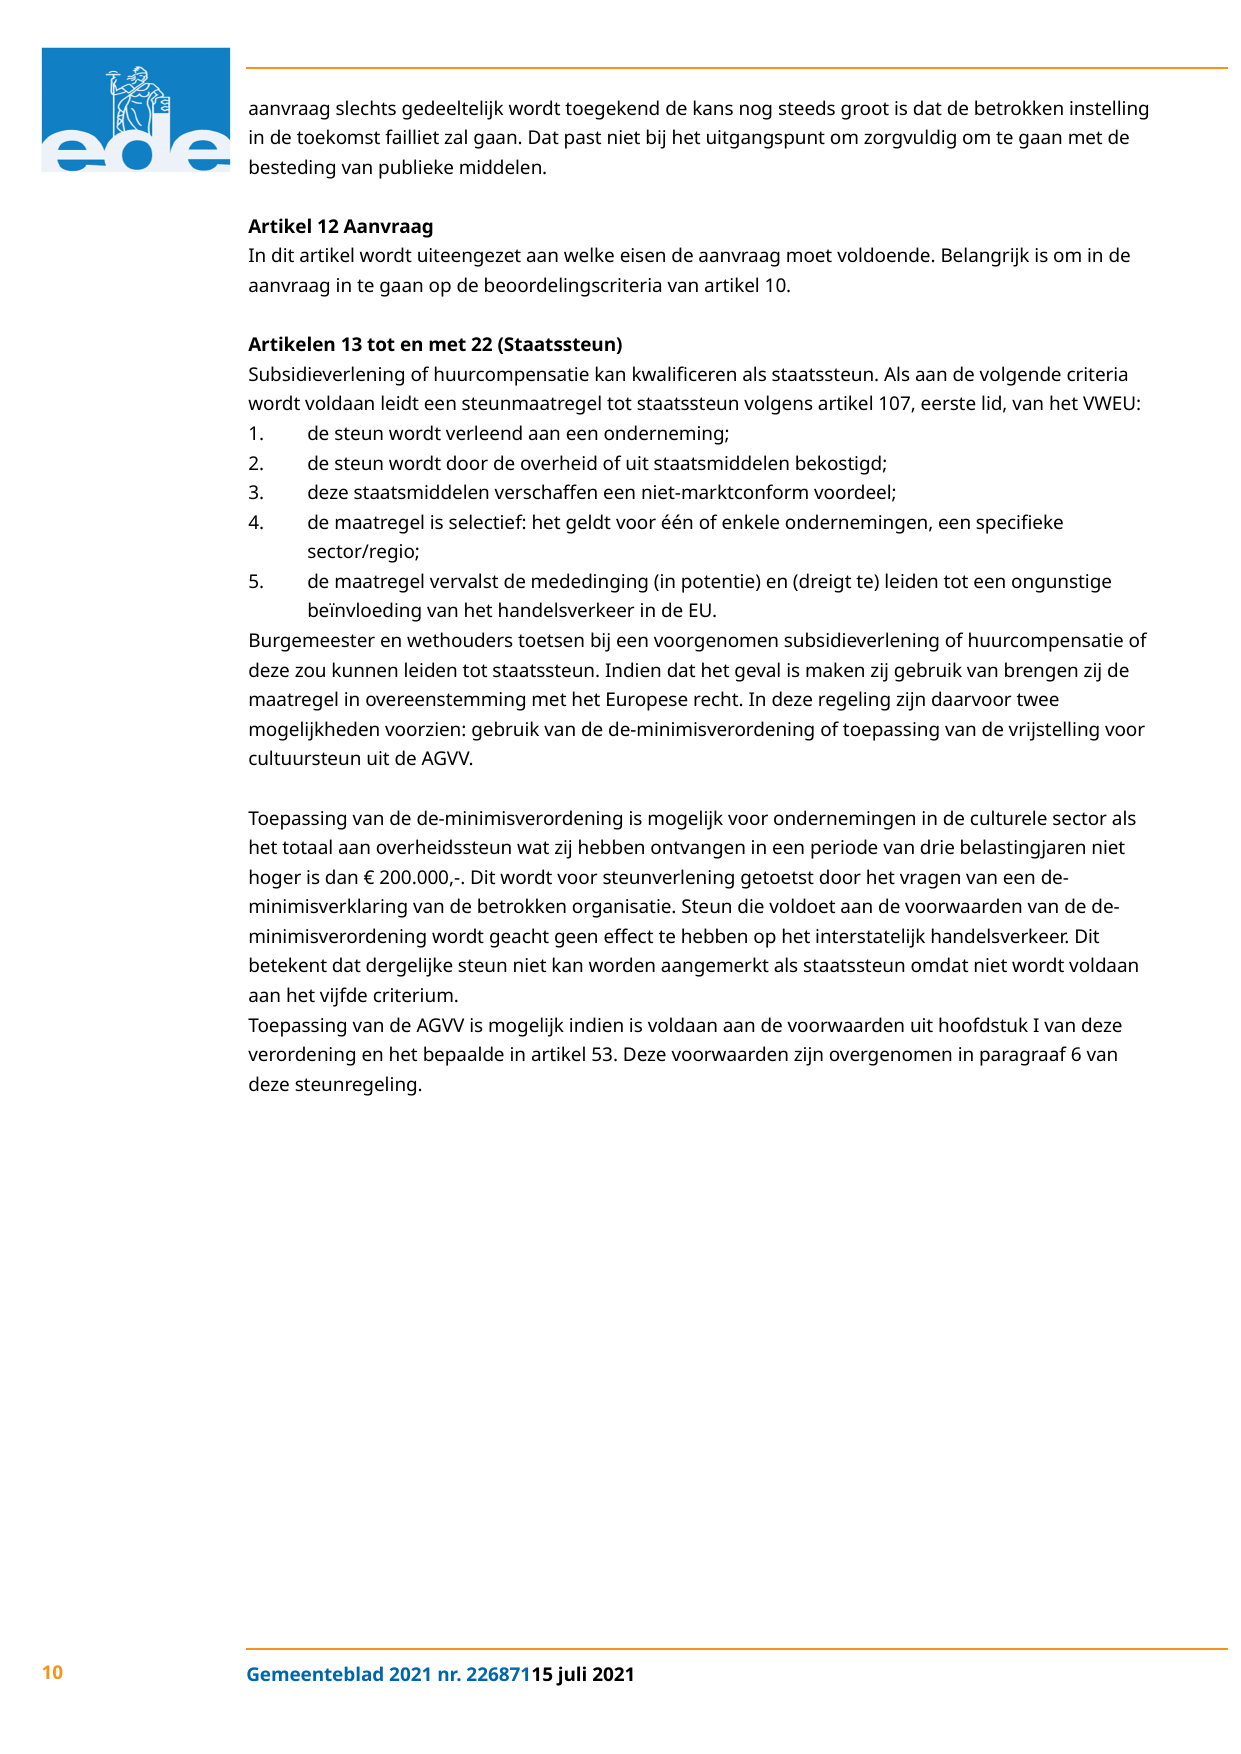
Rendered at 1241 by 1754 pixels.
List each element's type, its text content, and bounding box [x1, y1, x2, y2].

picture [41, 47, 231, 172]
text Burgemeester en wethouders toetsen bij een voorgenomen subsidieverlening of huurcompensatie of deze zou kunnen leiden tot staatssteun. Indien dat het geval is maken zij gebruik van brengen zij de maatregel in overeenstemming met het Europese recht. In deze regeling zijn daarvoor twee mogelijkheden voorzien: gebruik van de de-minimisverordening of toepassing van de vrijstelling voor cultuursteun uit de AGVV. [248, 627, 1152, 771]
text aanvraag slechts gedeeltelijk wordt toegekend de kans nog steeds groot is dat de betrokken instelling in de toekomst failliet zal gaan. Dat past niet bij het uitgangspunt om zorgvuldig om te gaan met de besteding van publieke middelen. [248, 95, 1152, 180]
list de steun wordt verleend aan een onderneming; [248, 420, 1152, 446]
list de maatregel vervalst de mededinging (in potentie) en (dreigt te) leiden tot een ongunstige beïnvloeding van het handelsverkeer in de EU. [248, 568, 1152, 623]
text Artikelen 13 tot en met 22 (Staatssteun) [248, 331, 1152, 357]
text Subsidieverlening of huurcompensatie kan kwalificeren als staatssteun. Als aan de volgende criteria wordt voldaan leidt een steunmaatregel tot staatssteun volgens artikel 107, eerste lid, van het VWEU: [248, 361, 1152, 416]
text Artikel 12 Aanvraag [248, 213, 1152, 239]
text Toepassing van de AGVV is mogelijk indien is voldaan aan de voorwaarden uit hoofdstuk I van deze verordening en het bepaalde in artikel 53. Deze voorwaarden zijn overgenomen in paragraaf 6 van deze steunregeling. [248, 1012, 1152, 1097]
list de maatregel is selectief: het geldt voor één of enkele ondernemingen, een specifieke sector/regio; [248, 509, 1152, 564]
list de steun wordt door de overheid of uit staatsmiddelen bekostigd; [248, 450, 1152, 476]
text In dit artikel wordt uiteengezet aan welke eisen de aanvraag moet voldoende. Belangrijk is om in de aanvraag in te gaan op de beoordelingscriteria van artikel 10. [248, 243, 1152, 298]
text Toepassing van de de-minimisverordening is mogelijk voor ondernemingen in de culturele sector als het totaal aan overheidssteun wat zij hebben ontvangen in een periode van drie belastingjaren niet hoger is dan € 200.000,-. Dit wordt voor steunverlening getoetst door het vragen van een de-minimisverklaring van de betrokken organisatie. Steun die voldoet aan de voorwaarden van de de-minimisverordening wordt geacht geen effect te hebben op het interstatelijk handelsverkeer. Dit betekent dat dergelijke steun niet kan worden aangemerkt als staatssteun omdat niet wordt voldaan aan het vijfde criterium. [248, 805, 1152, 1008]
list deze staatsmiddelen verschaffen een niet-marktconform voordeel; [248, 479, 1152, 505]
